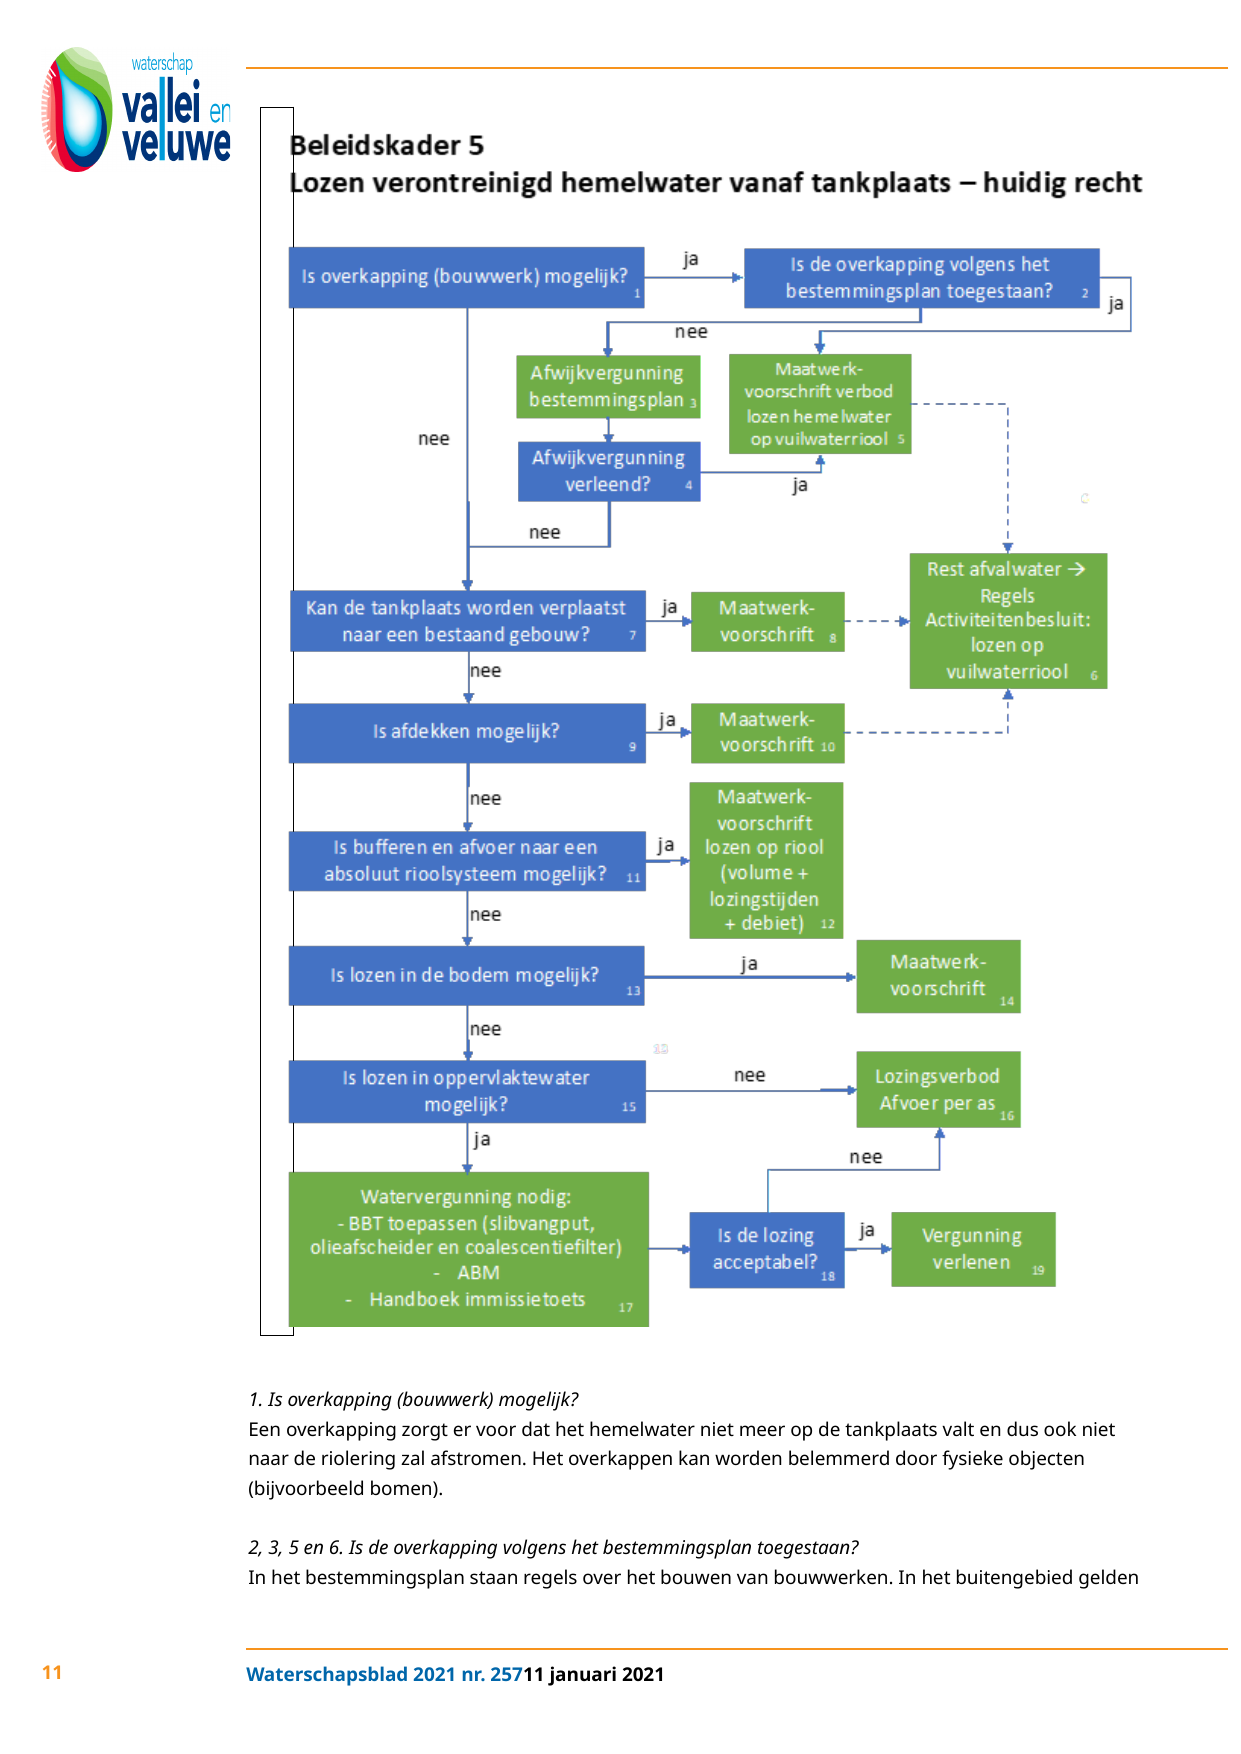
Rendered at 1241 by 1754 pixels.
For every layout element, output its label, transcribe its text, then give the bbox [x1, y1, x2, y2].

picture [41, 47, 231, 172]
text 2, 3, 5 en 6. Is de overkapping volgens het bestemmingsplan toegestaan? [248, 1534, 1152, 1560]
text 1. Is overkapping (bouwwerk) mogelijk? [248, 1386, 1152, 1412]
text Een overkapping zorgt er voor dat het hemelwater niet meer op de tankplaats valt en dus ook niet naar de riolering zal afstromen. Het overkappen kan worden belemmerd door fysieke objecten (bijvoorbeeld bomen). [248, 1416, 1152, 1501]
text In het bestemmingsplan staan regels over het bouwen van bouwwerken. In het buitengebied gelden [248, 1564, 1152, 1590]
picture [268, 115, 1173, 1327]
